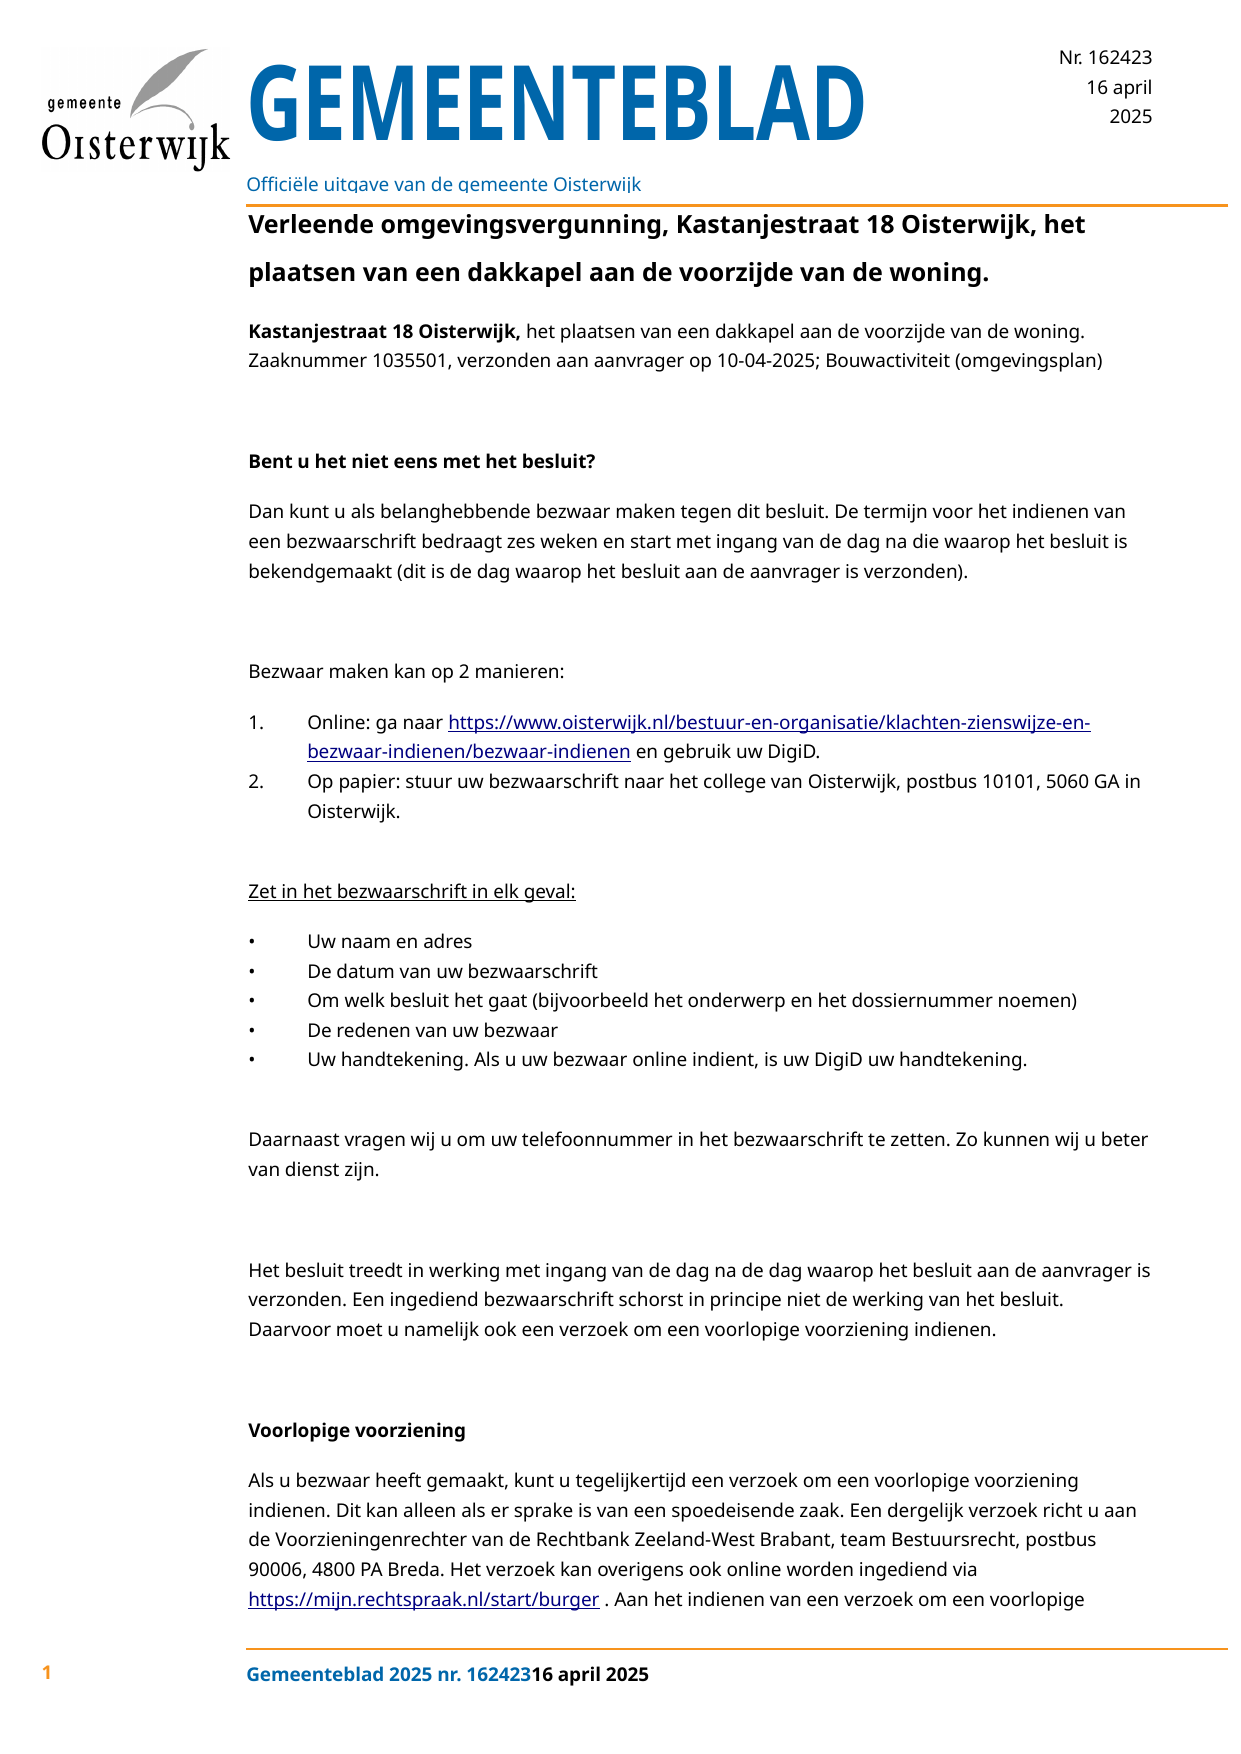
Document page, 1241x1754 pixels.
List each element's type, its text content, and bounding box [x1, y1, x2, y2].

text Bent u het niet eens met het besluit? [248, 448, 1152, 474]
text Bezwaar maken kan op 2 manieren: [248, 659, 1152, 684]
list Uw naam en adres [248, 928, 1152, 954]
text Zet in het bezwaarschrift in elk geval: [248, 878, 1152, 904]
text Verleende omgevingsvergunning, Kastanjestraat 18 Oisterwijk, het plaatsen van een dakkapel aan de voorzijde van de woning. [248, 207, 1152, 288]
text Als u bezwaar heeft gemaakt, kunt u tegelijkertijd een verzoek om een voorlopige voorziening indienen. Dit kan alleen als er sprake is van een spoedeisende zaak. Een dergelijk verzoek richt u aan de Voorzieningenrechter van de Rechtbank Zeeland-West Brabant, team Bestuursrecht, postbus 90006, 4800 PA Breda. Het verzoek kan overigens ook online worden ingediend via https://mijn.rechtspraak.nl/start/burger . Aan het indienen van een verzoek om een voorlopige [248, 1467, 1152, 1612]
list Uw handtekening. Als u uw bezwaar online indient, is uw DigiD uw handtekening. [248, 1047, 1152, 1072]
list De datum van uw bezwaarschrift [248, 958, 1152, 984]
list Om welk besluit het gaat (bijvoorbeeld het onderwerp en het dossiernummer noemen) [248, 987, 1152, 1013]
text Kastanjestraat 18 Oisterwijk, het plaatsen van een dakkapel aan de voorzijde van de woning. Zaaknummer 1035501, verzonden aan aanvrager op 10-04-2025; Bouwactiviteit (omgevingsplan) [248, 318, 1152, 373]
list De redenen van uw bezwaar [248, 1017, 1152, 1043]
text Voorlopige voorziening [248, 1417, 1152, 1443]
list Op papier: stuur uw bezwaarschrift naar het college van Oisterwijk, postbus 10101, 5060 GA in Oisterwijk. [248, 768, 1152, 824]
text Dan kunt u als belanghebbende bezwaar maken tegen dit besluit. De termijn voor het indienen van een bezwaarschrift bedraagt zes weken en start met ingang van de dag na die waarop het besluit is bekendgemaakt (dit is de dag waarop het besluit aan de aanvrager is verzonden). [248, 499, 1152, 584]
text Het besluit treedt in werking met ingang van de dag na de dag waarop het besluit aan de aanvrager is verzonden. Een ingediend bezwaarschrift schorst in principe niet de werking van het besluit. Daarvoor moet u namelijk ook een verzoek om een voorlopige voorziening indienen. [248, 1257, 1152, 1342]
picture [41, 47, 231, 172]
text Daarnaast vragen wij u om uw telefoonnummer in het bezwaarschrift te zetten. Zo kunnen wij u beter van dienst zijn. [248, 1127, 1152, 1182]
list Online: ga naar https://www.oisterwijk.nl/bestuur-en-organisatie/klachten-zienswijze-en-bezwaar-indienen/bezwaar-indienen en gebruik uw DigiD. [248, 709, 1152, 764]
